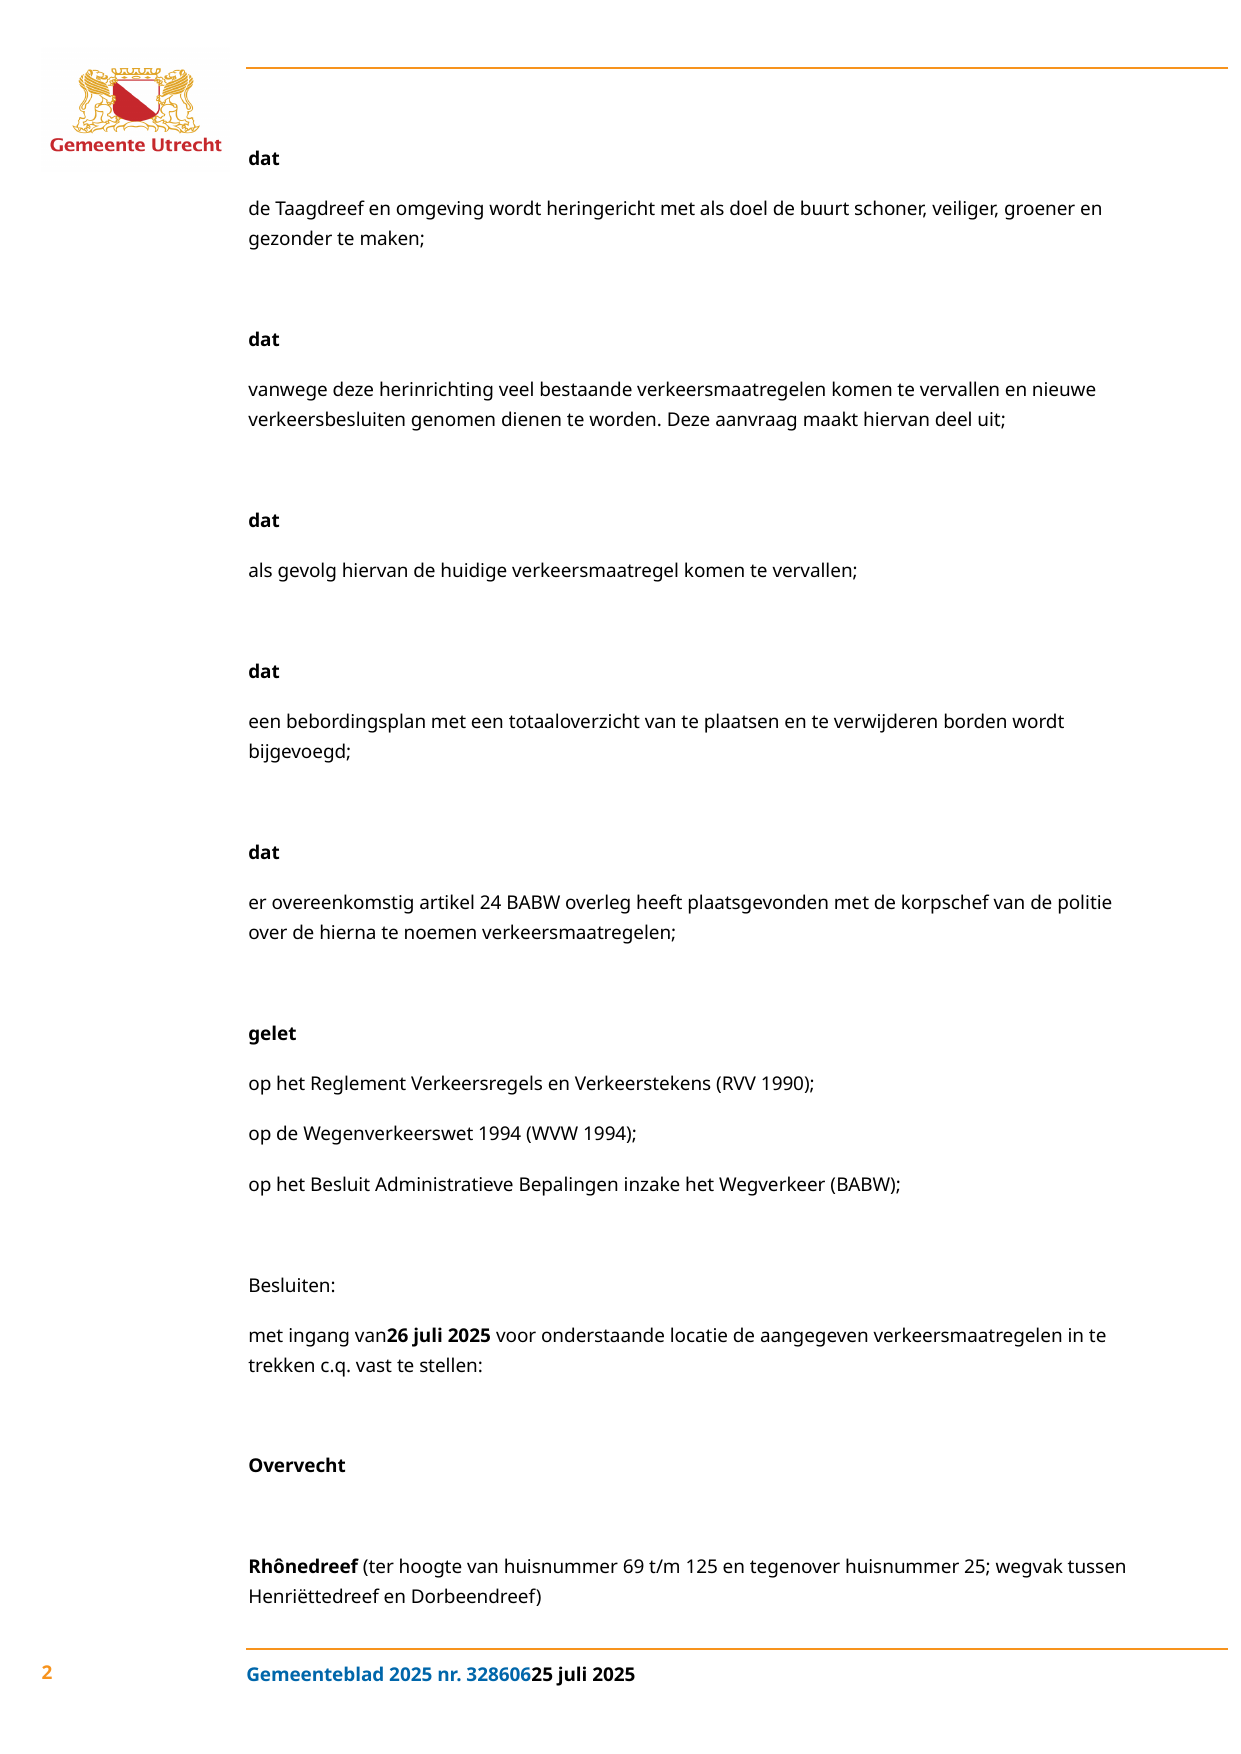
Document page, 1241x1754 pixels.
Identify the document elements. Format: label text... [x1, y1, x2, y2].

text als gevolg hiervan de huidige verkeersmaatregel komen te vervallen; [248, 557, 1152, 583]
text gelet [248, 1020, 1152, 1046]
text dat [248, 326, 1152, 352]
text dat [248, 839, 1152, 865]
text een bebordingsplan met een totaaloverzicht van te plaatsen en te verwijderen borden wordt bijgevoegd; [248, 708, 1152, 764]
text op het Besluit Administratieve Bepalingen inzake het Wegverkeer (BABW); [248, 1171, 1152, 1197]
text Rhônedreef (ter hoogte van huisnummer 69 t/m 125 en tegenover huisnummer 25; wegvak tussen Henriëttedreef en Dorbeendreef) [248, 1553, 1152, 1609]
text met ingang van26 juli 2025 voor onderstaande locatie de aangegeven verkeersmaatregelen in te trekken c.q. vast te stellen: [248, 1322, 1152, 1378]
text er overeenkomstig artikel 24 BABW overleg heeft plaatsgevonden met de korpschef van de politie over de hierna te noemen verkeersmaatregelen; [248, 889, 1152, 945]
text Besluiten: [248, 1272, 1152, 1298]
text op het Reglement Verkeersregels en Verkeerstekens (RVV 1990); [248, 1070, 1152, 1096]
text de Taagdreef en omgeving wordt heringericht met als doel de buurt schoner, veiliger, groener en gezonder te maken; [248, 196, 1152, 251]
text op de Wegenverkeerswet 1994 (WVW 1994); [248, 1121, 1152, 1146]
text dat [248, 507, 1152, 533]
text dat [248, 658, 1152, 684]
text vanwege deze herinrichting veel bestaande verkeersmaatregelen komen te vervallen en nieuwe verkeersbesluiten genomen dienen te worden. Deze aanvraag maakt hiervan deel uit; [248, 376, 1152, 432]
text Overvecht [248, 1453, 1152, 1478]
text dat [248, 145, 1152, 171]
picture [41, 47, 231, 172]
